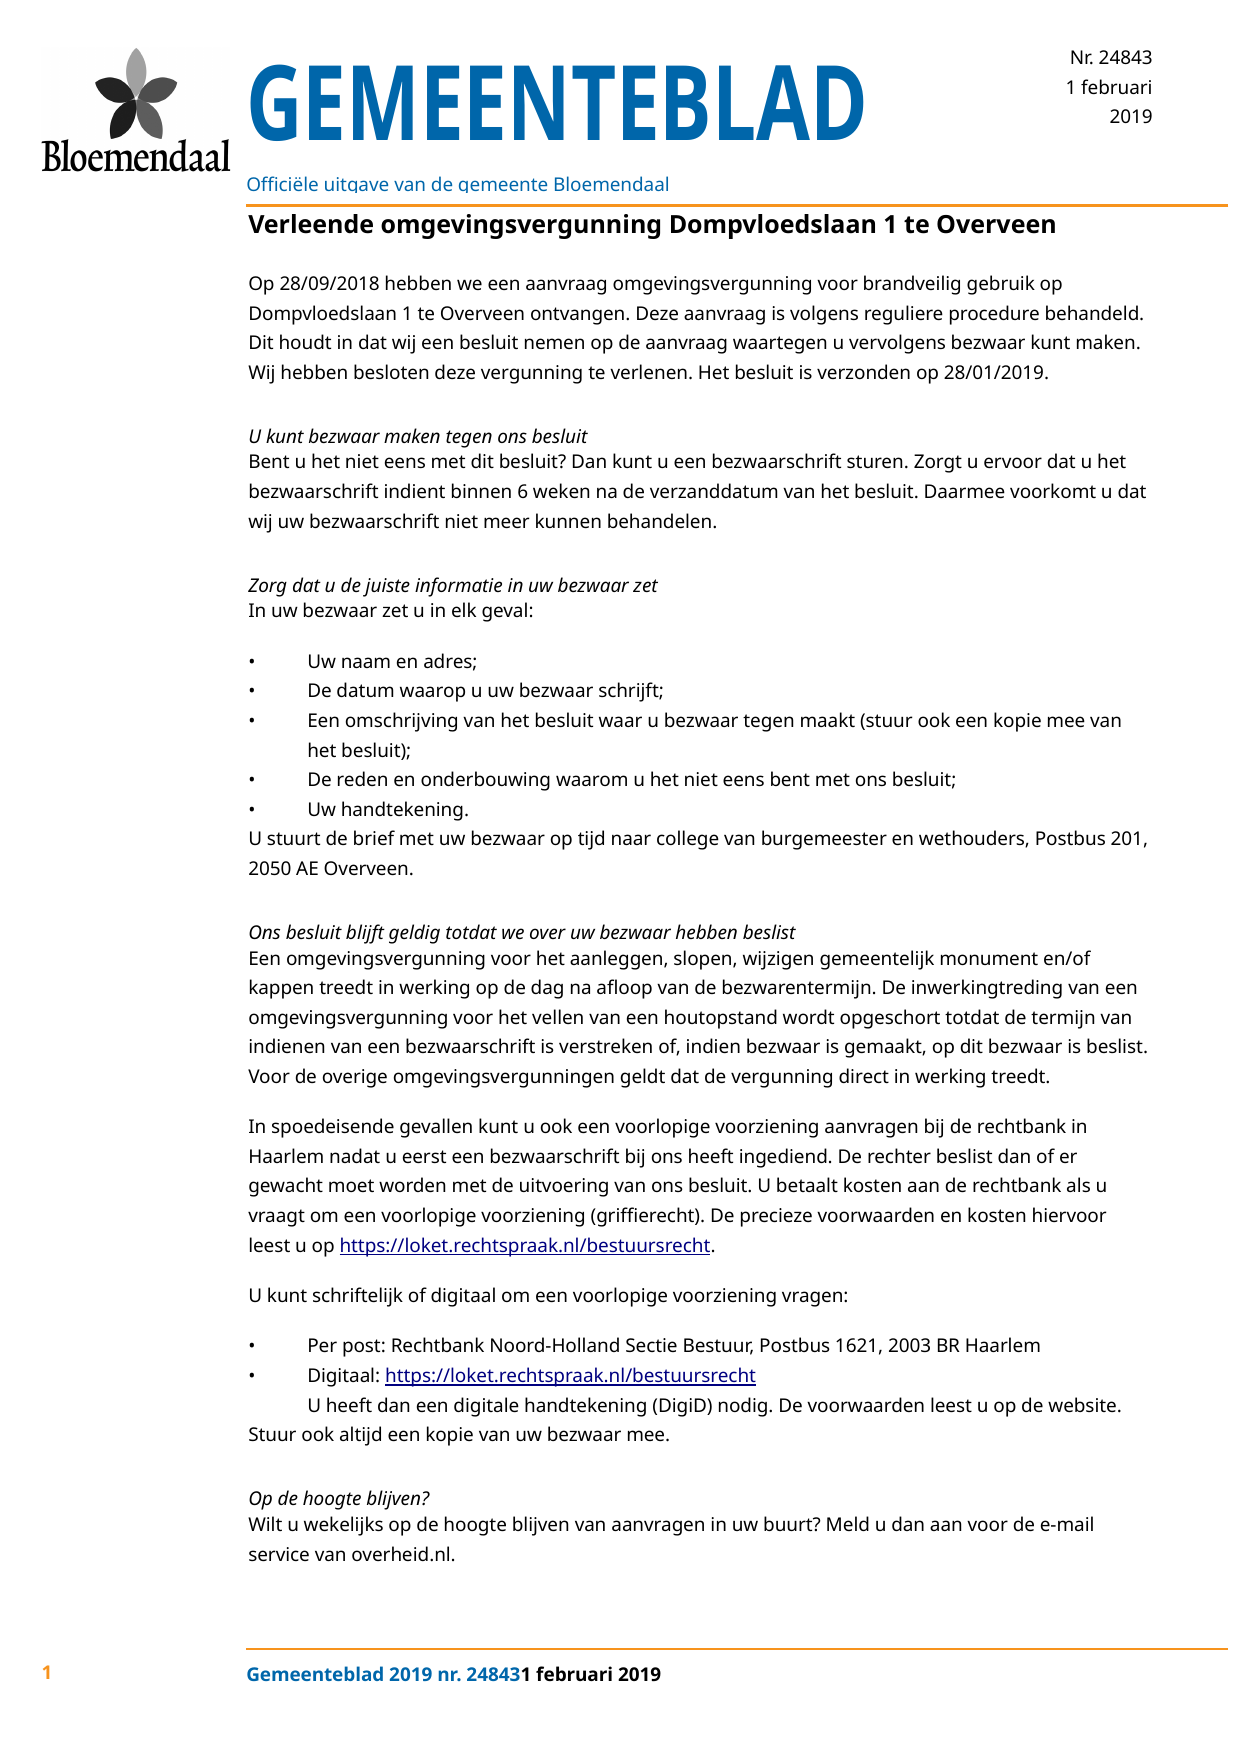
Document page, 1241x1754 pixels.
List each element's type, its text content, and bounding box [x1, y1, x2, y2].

text Wilt u wekelijks op de hoogte blijven van aanvragen in uw buurt? Meld u dan aan voor de e-mail service van overheid.nl. [248, 1511, 1152, 1566]
text Ons besluit blijft geldig totdat we over uw bezwaar hebben beslist [248, 919, 1152, 945]
text U stuurt de brief met uw bezwaar op tijd naar college van burgemeester en wethouders, Postbus 201, 2050 AE Overveen. [248, 826, 1152, 881]
list De reden en onderbouwing waarom u het niet eens bent met ons besluit; [248, 766, 1152, 792]
text In uw bezwaar zet u in elk geval: [248, 598, 1152, 623]
text Bent u het niet eens met dit besluit? Dan kunt u een bezwaarschrift sturen. Zorgt u ervoor dat u het bezwaarschrift indient binnen 6 weken na de verzanddatum van het besluit. Daarmee voorkomt u dat wij uw bezwaarschrift niet meer kunnen behandelen. [248, 449, 1152, 534]
list Per post: Rechtbank Noord-Holland Sectie Bestuur, Postbus 1621, 2003 BR Haarlem [248, 1333, 1152, 1358]
text Verleende omgevingsvergunning Dompvloedslaan 1 te Overveen [248, 207, 1152, 241]
text Op de hoogte blijven? [248, 1485, 1152, 1511]
list Uw handtekening. [248, 796, 1152, 822]
text Zorg dat u de juiste informatie in uw bezwaar zet [248, 572, 1152, 598]
list U heeft dan een digitale handtekening (DigiD) nodig. De voorwaarden leest u op de website. [248, 1392, 1152, 1418]
text Stuur ook altijd een kopie van uw bezwaar mee. [248, 1421, 1152, 1447]
text U kunt schriftelijk of digitaal om een voorlopige voorziening vragen: [248, 1282, 1152, 1308]
picture [41, 47, 231, 172]
text Op 28/09/2018 hebben we een aanvraag omgevingsvergunning voor brandveilig gebruik op Dompvloedslaan 1 te Overveen ontvangen. Deze aanvraag is volgens reguliere procedure behandeld. Dit houdt in dat wij een besluit nemen op de aanvraag waartegen u vervolgens bezwaar kunt maken. Wij hebben besloten deze vergunning te verlenen. Het besluit is verzonden op 28/01/2019. [248, 270, 1152, 385]
list Uw naam en adres; [248, 648, 1152, 674]
list Een omschrijving van het besluit waar u bezwaar tegen maakt (stuur ook een kopie mee van het besluit); [248, 707, 1152, 762]
text In spoedeisende gevallen kunt u ook een voorlopige voorziening aanvragen bij de rechtbank in Haarlem nadat u eerst een bezwaarschrift bij ons heeft ingediend. De rechter beslist dan of er gewacht moet worden met de uitvoering van ons besluit. U betaalt kosten aan de rechtbank als u vraagt om een voorlopige voorziening (griffierecht). De precieze voorwaarden en kosten hiervoor leest u op https://loket.rechtspraak.nl/bestuursrecht. [248, 1113, 1152, 1258]
list Digitaal: https://loket.rechtspraak.nl/bestuursrecht [248, 1362, 1152, 1388]
text Een omgevingsvergunning voor het aanleggen, slopen, wijzigen gemeentelijk monument en/of kappen treedt in werking op de dag na afloop van de bezwarentermijn. De inwerkingtreding van een omgevingsvergunning voor het vellen van een houtopstand wordt opgeschort totdat de termijn van indienen van een bezwaarschrift is verstreken of, indien bezwaar is gemaakt, op dit bezwaar is beslist. Voor de overige omgevingsvergunningen geldt dat de vergunning direct in werking treedt. [248, 945, 1152, 1089]
text U kunt bezwaar maken tegen ons besluit [248, 423, 1152, 449]
list De datum waarop u uw bezwaar schrijft; [248, 678, 1152, 703]
